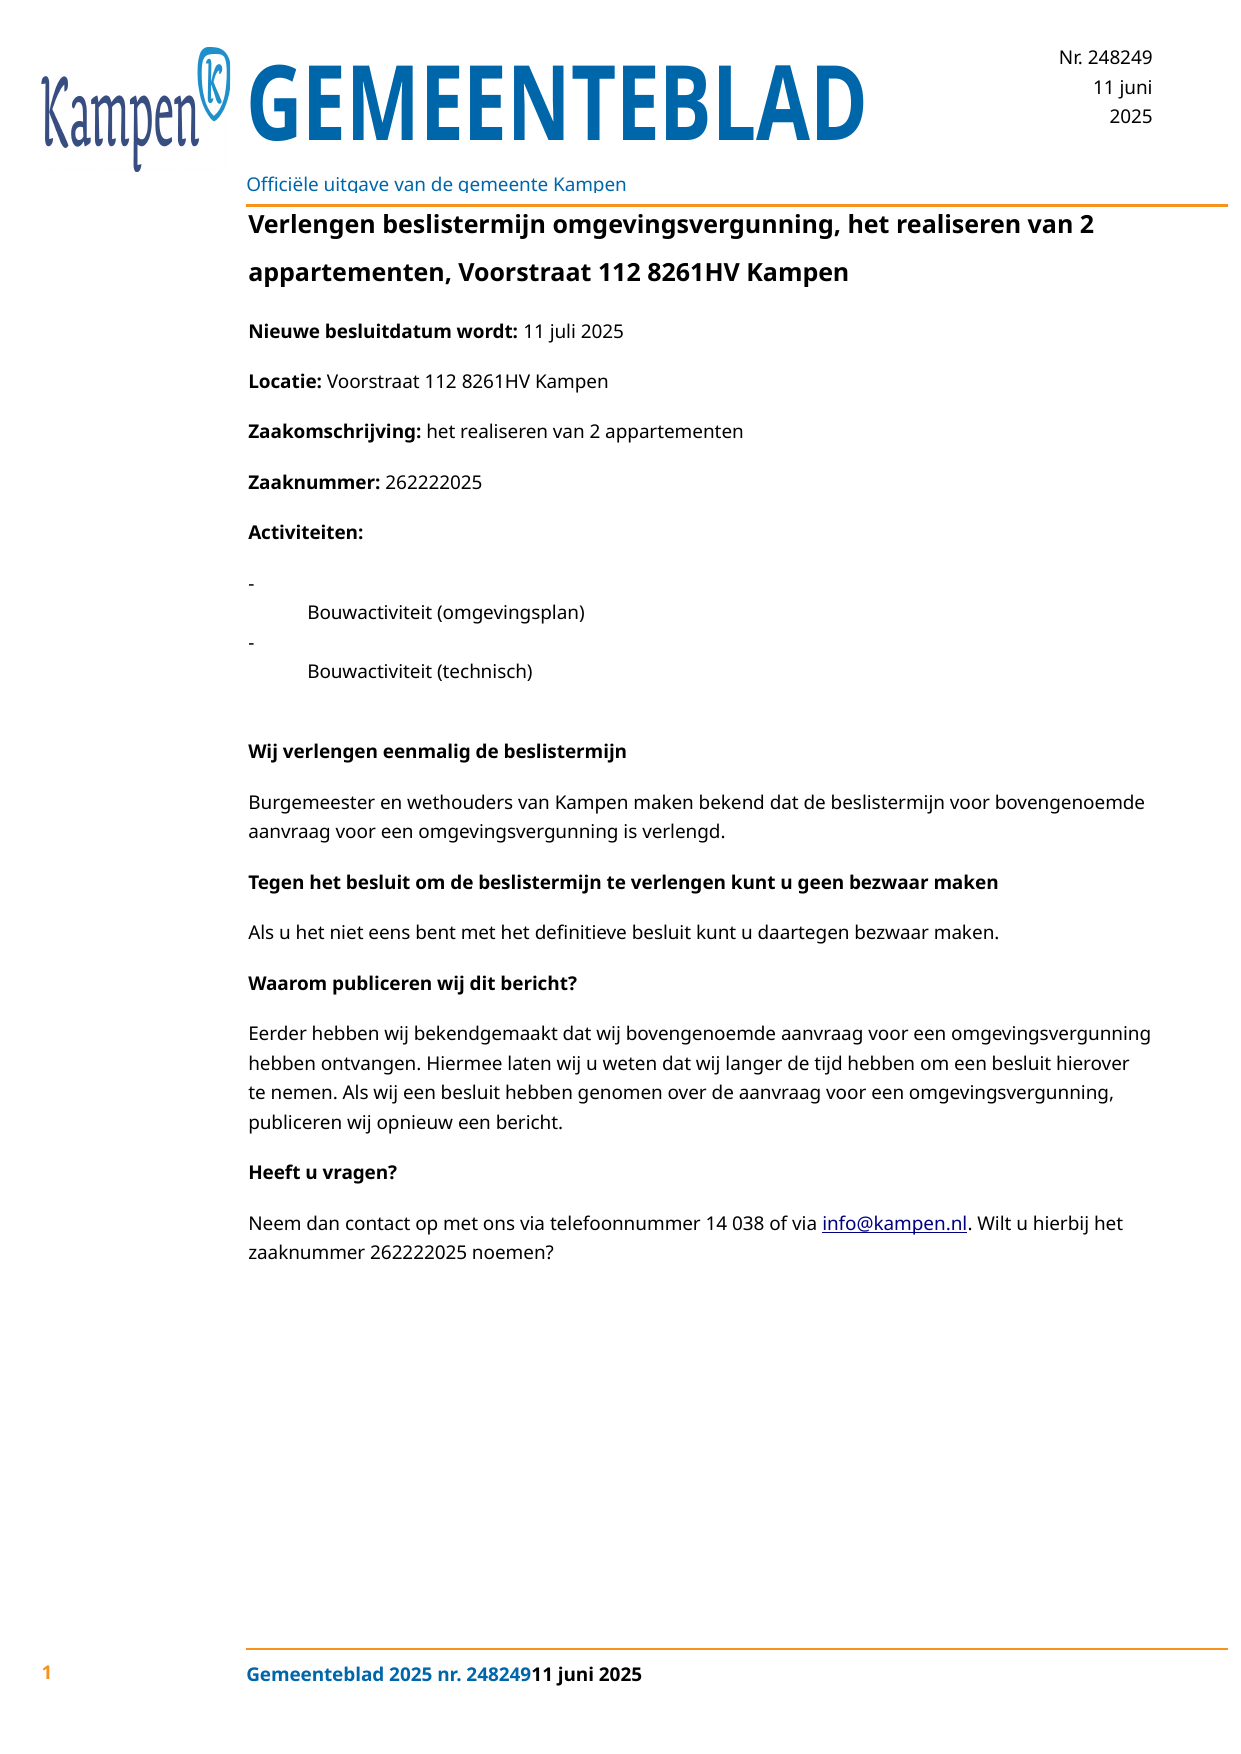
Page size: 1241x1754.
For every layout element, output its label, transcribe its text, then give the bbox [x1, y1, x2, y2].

text Wij verlengen eenmalig de beslistermijn [248, 739, 1152, 764]
list Bouwactiviteit (technisch) [248, 659, 1152, 684]
text Zaaknummer: 262222025 [248, 469, 1152, 495]
text Verlengen beslistermijn omgevingsvergunning, het realiseren van 2 appartementen, Voorstraat 112 8261HV Kampen [248, 207, 1152, 288]
text Eerder hebben wij bekendgemaakt dat wij bovengenoemde aanvraag voor een omgevingsvergunning hebben ontvangen. Hiermee laten wij u weten dat wij langer de tijd hebben om een besluit hierover te nemen. Als wij een besluit hebben genomen over de aanvraag voor een omgevingsvergunning, publiceren wij opnieuw een bericht. [248, 1020, 1152, 1135]
text Activiteiten: [248, 519, 1152, 545]
list Bouwactiviteit (omgevingsplan) [248, 599, 1152, 625]
text Tegen het besluit om de beslistermijn te verlengen kunt u geen bezwaar maken [248, 869, 1152, 895]
text Neem dan contact op met ons via telefoonnummer 14 038 of via info@kampen.nl. Wilt u hierbij het zaaknummer 262222025 noemen? [248, 1210, 1152, 1265]
text Heeft u vragen? [248, 1159, 1152, 1185]
picture [41, 47, 231, 172]
text Burgemeester en wethouders van Kampen maken bekend dat de beslistermijn voor bovengenoemde aanvraag voor een omgevingsvergunning is verlengd. [248, 789, 1152, 844]
text Nieuwe besluitdatum wordt: 11 juli 2025 [248, 318, 1152, 344]
text Als u het niet eens bent met het definitieve besluit kunt u daartegen bezwaar maken. [248, 919, 1152, 945]
text Locatie: Voorstraat 112 8261HV Kampen [248, 368, 1152, 394]
text Zaakomschrijving: het realiseren van 2 appartementen [248, 419, 1152, 444]
text Waarom publiceren wij dit bericht? [248, 970, 1152, 996]
